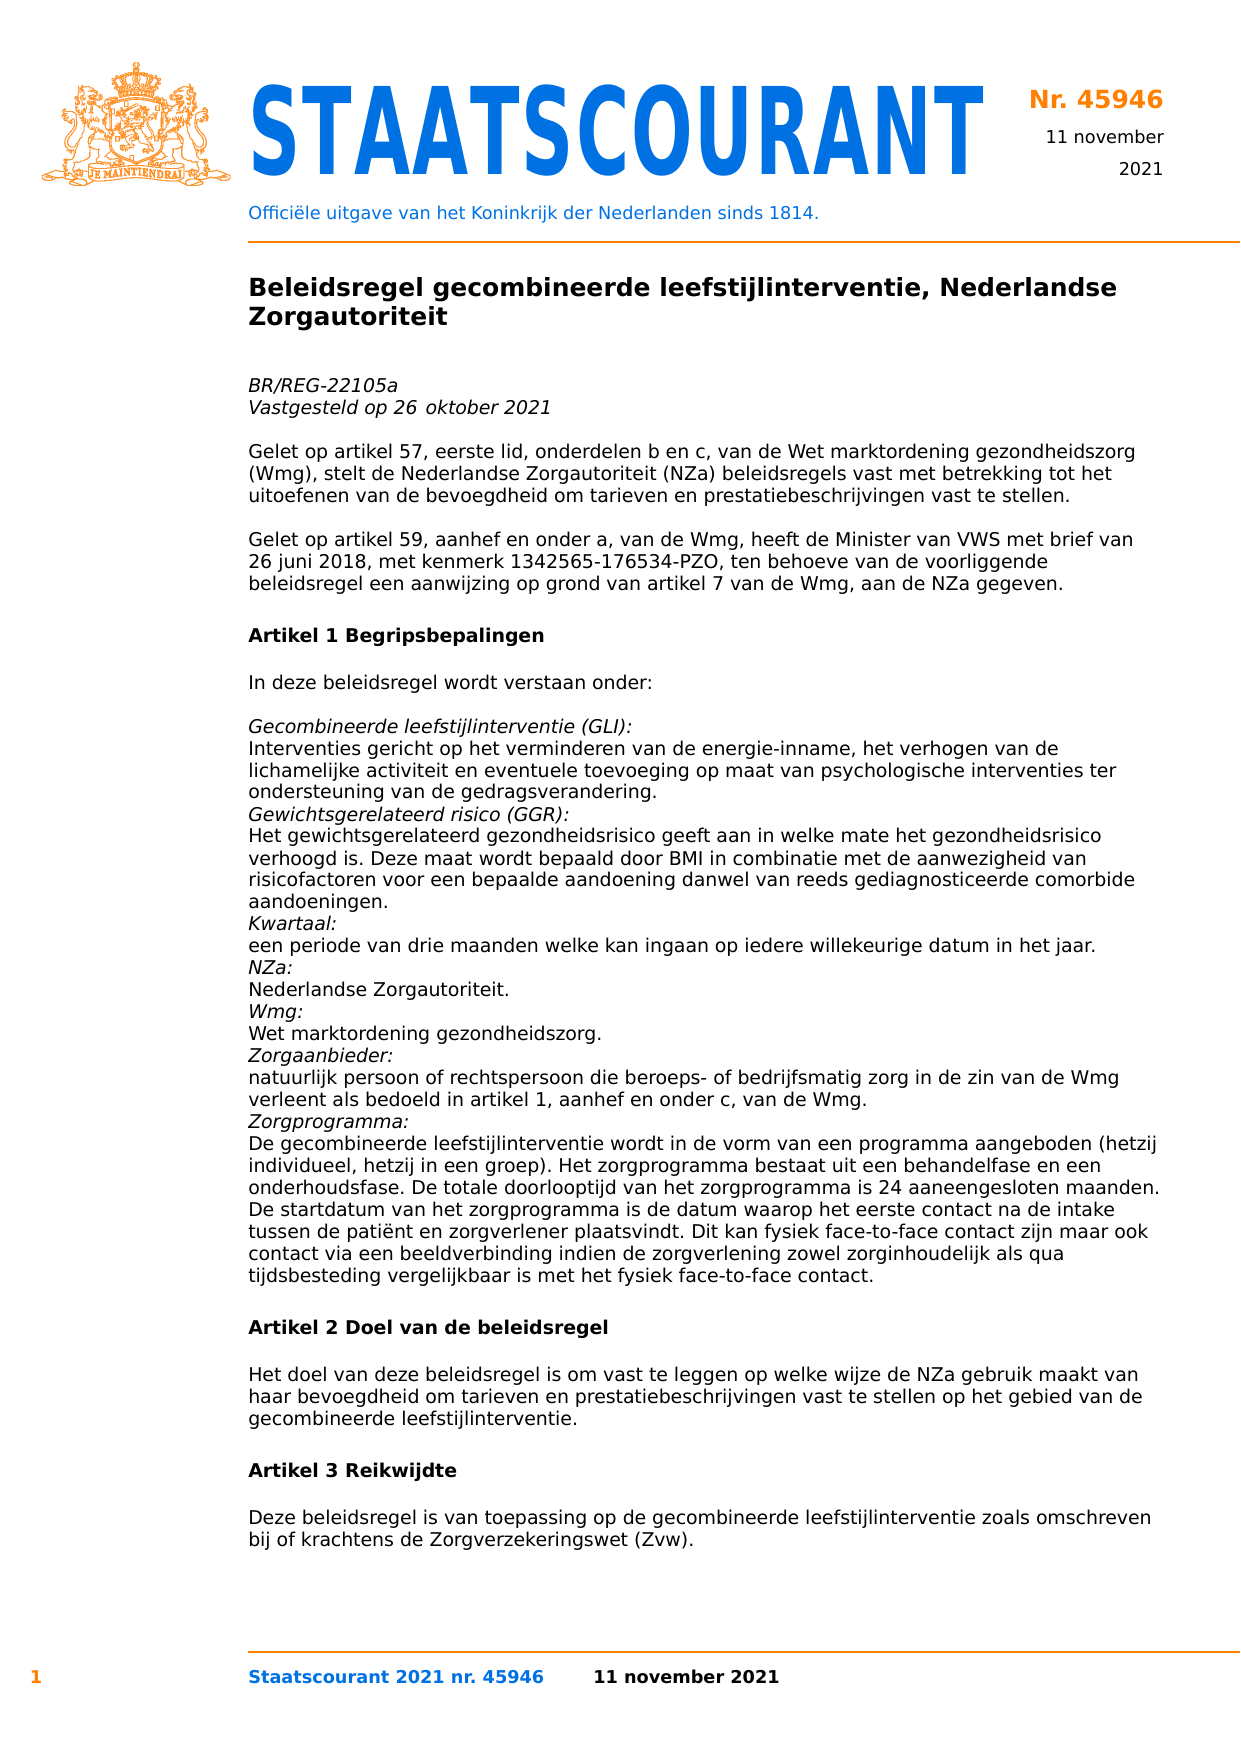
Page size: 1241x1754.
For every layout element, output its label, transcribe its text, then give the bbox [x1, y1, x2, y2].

text De gecombineerde leefstijlinterventie wordt in de vorm van een programma aangeboden (hetzij individueel, hetzij in een groep). Het zorgprogramma bestaat uit een behandelfase en een onderhoudsfase. De totale doorlooptijd van het zorgprogramma is 24 aaneengesloten maanden. De startdatum van het zorgprogramma is de datum waarop het eerste contact na de intake tussen de patiënt en zorgverlener plaatsvindt. Dit kan fysiek face-to-face contact zijn maar ook contact via een beeldverbinding indien de zorgverlening zowel zorginhoudelijk als qua tijdsbesteding vergelijkbaar is met het fysiek face-to-face contact. [248, 1133, 1163, 1287]
table_cell 11 november [998, 121, 1240, 153]
text Vastgesteld op 26 oktober 2021 [248, 397, 1163, 419]
text Nederlandse Zorgautoriteit. [248, 979, 1163, 1001]
text Interventies gericht op het verminderen van de energie-inname, het verhogen van de lichamelijke activiteit en eventuele toevoeging op maat van psychologische interventies ter ondersteuning van de gedragsverandering. [248, 737, 1163, 803]
text Gewichtsgerelateerd risico (GGR): [248, 803, 1163, 825]
text In deze beleidsregel wordt verstaan onder: [248, 672, 1163, 694]
text Het doel van deze beleidsregel is om vast te leggen op welke wijze de NZa gebruik maakt van haar bevoegdheid om tarieven en prestatiebeschrijvingen vast te stellen op het gebied van de gecombineerde leefstijlinterventie. [248, 1364, 1163, 1430]
table_cell 2021 [998, 153, 1240, 203]
subtitle Artikel 2 Doel van de beleidsregel [248, 1317, 1163, 1339]
subtitle Beleidsregel gecombineerde leefstijlinterventie, Nederlandse Zorgautoriteit [248, 273, 1163, 331]
text Het gewichtsgerelateerd gezondheidsrisico geeft aan in welke mate het gezondheidsrisico verhoogd is. Deze maat wordt bepaald door BMI in combinatie met de aanwezigheid van risicofactoren voor een bepaalde aandoening danwel van reeds gediagnosticeerde comorbide aandoeningen. [248, 825, 1163, 913]
table_header [25, 62, 248, 241]
text Wmg: [248, 1001, 1163, 1023]
text Gelet op artikel 57, eerste lid, onderdelen b en c, van de Wet marktordening gezondheidszorg (Wmg), stelt de Nederlandse Zorgautoriteit (NZa) beleidsregels vast met betrekking tot het uitoefenen van de bevoegdheid om tarieven en prestatiebeschrijvingen vast te stellen. [248, 441, 1163, 507]
text Wet marktordening gezondheidszorg. [248, 1023, 1163, 1045]
text Zorgaanbieder: [248, 1045, 1163, 1067]
text Deze beleidsregel is van toepassing op de gecombineerde leefstijlinterventie zoals omschreven bij of krachtens de Zorgverzekeringswet (Zvw). [248, 1507, 1163, 1551]
picture [41, 62, 231, 186]
text Gecombineerde leefstijlinterventie (GLI): [248, 716, 1163, 737]
text Gelet op artikel 59, aanhef en onder a, van de Wmg, heeft de Minister van VWS met brief van 26 juni 2018, met kenmerk 1342565-176534-PZO, ten behoeve van de voorliggende beleidsregel een aanwijzing op grond van artikel 7 van de Wmg, aan de NZa gegeven. [248, 529, 1163, 595]
table_header Nr. 45946 [998, 62, 1240, 121]
text Zorgprogramma: [248, 1111, 1163, 1133]
text NZa: [248, 957, 1163, 979]
subtitle Artikel 1 Begripsbepalingen [248, 625, 1163, 647]
subtitle Artikel 3 Reikwijdte [248, 1460, 1163, 1482]
text natuurlijk persoon of rechtspersoon die beroeps- of bedrijfsmatig zorg in de zin van de Wmg verleent als bedoeld in artikel 1, aanhef en onder c, van de Wmg. [248, 1067, 1163, 1111]
table_header STAATSCOURANT [248, 62, 998, 203]
text BR/REG-22105a [248, 375, 1163, 397]
text Kwartaal: [248, 913, 1163, 935]
text een periode van drie maanden welke kan ingaan op iedere willekeurige datum in het jaar. [248, 935, 1163, 957]
table_cell Officiële uitgave van het Koninkrijk der Nederlanden sinds 1814. [248, 203, 1240, 241]
